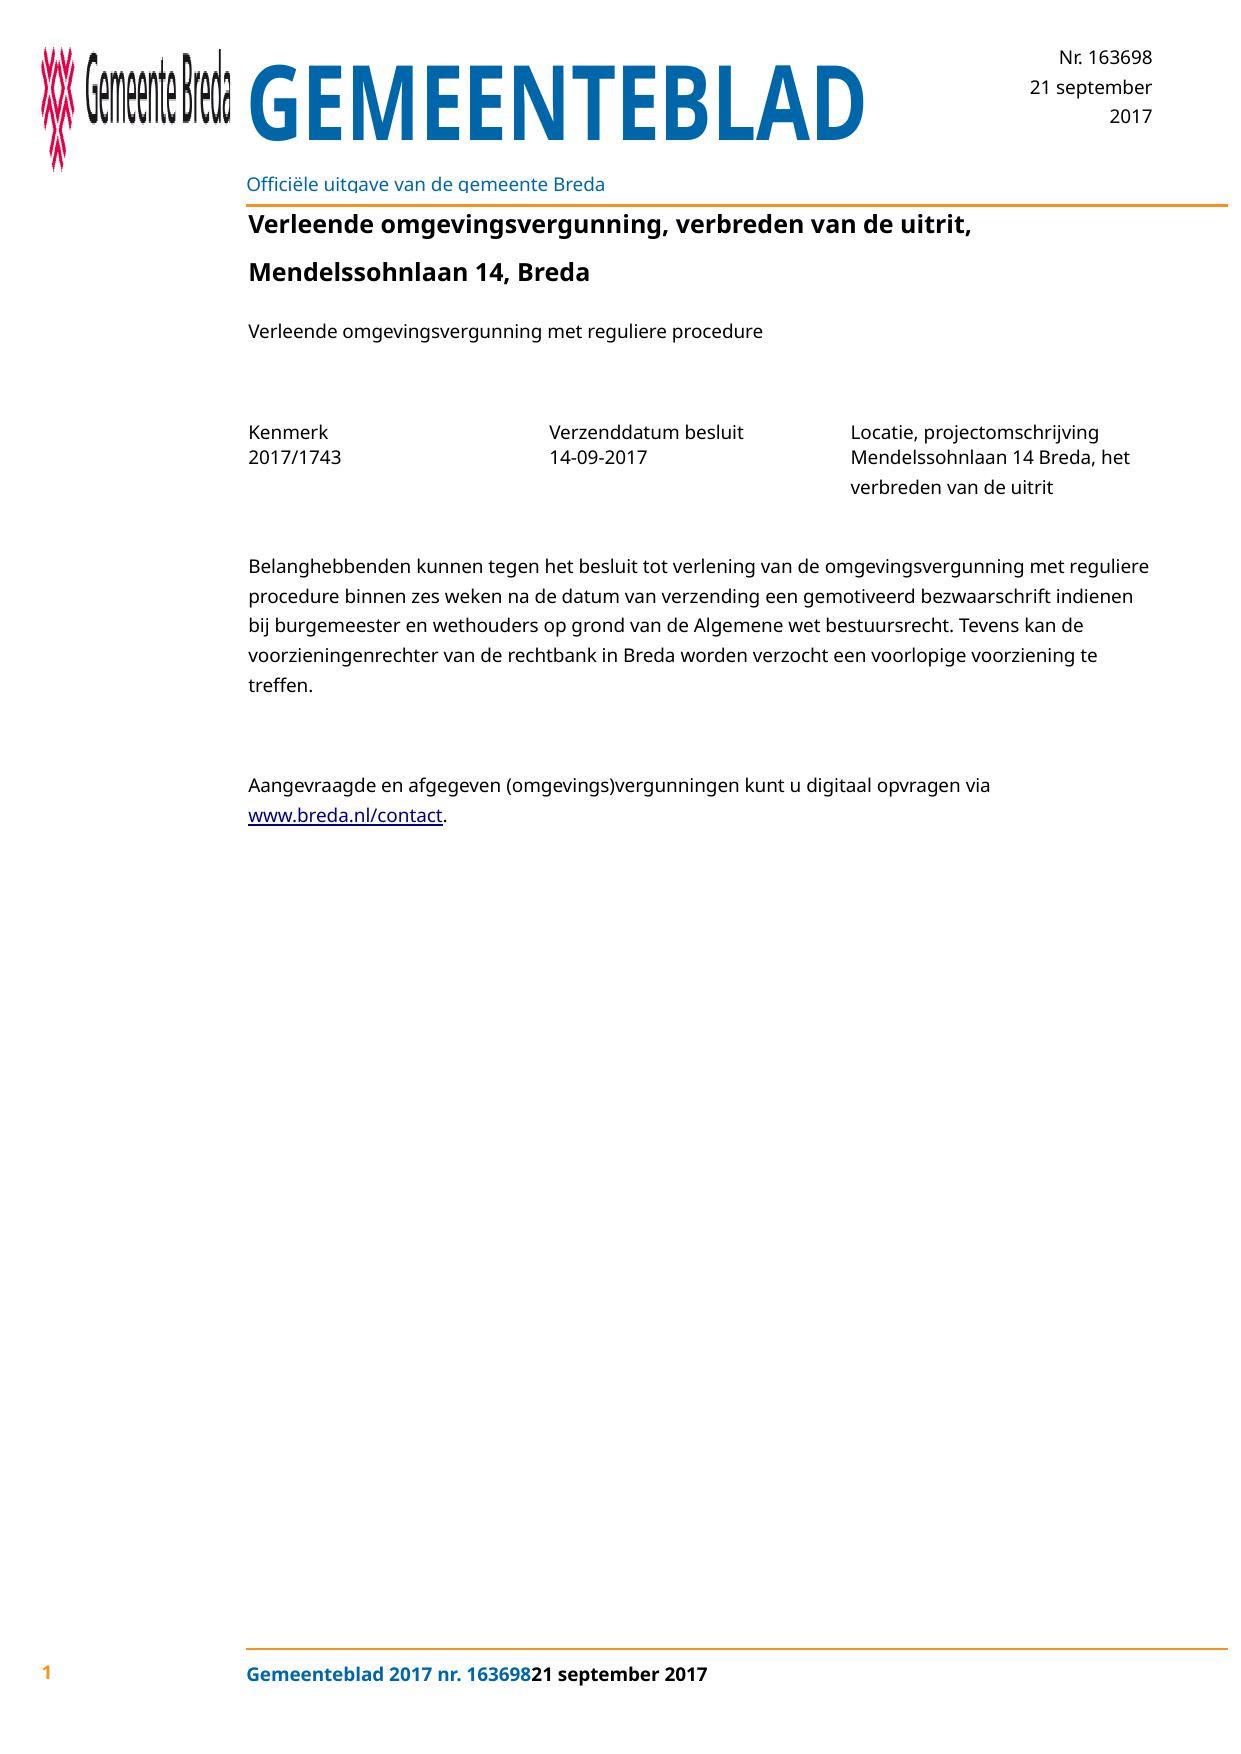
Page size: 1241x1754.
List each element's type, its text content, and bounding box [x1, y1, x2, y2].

table_cell 2017/1743 [248, 445, 549, 500]
picture [41, 47, 231, 172]
text Aangevraagde en afgegeven (omgevings)vergunningen kunt u digitaal opvragen via www.breda.nl/contact. [248, 773, 1152, 828]
table_header Locatie, projectomschrijving [850, 419, 1152, 444]
table_cell 14-09-2017 [549, 445, 850, 500]
table_header Verzenddatum besluit [549, 419, 850, 444]
table_header Kenmerk [248, 419, 549, 444]
table_cell Mendelssohnlaan 14 Breda, het verbreden van de uitrit [850, 445, 1152, 500]
text Verleende omgevingsvergunning, verbreden van de uitrit, Mendelssohnlaan 14, Breda [248, 207, 1152, 288]
text Verleende omgevingsvergunning met reguliere procedure [248, 318, 1152, 344]
text Belanghebbenden kunnen tegen het besluit tot verlening van de omgevingsvergunning met reguliere procedure binnen zes weken na de datum van verzending een gemotiveerd bezwaarschrift indienen bij burgemeester en wethouders op grond van de Algemene wet bestuursrecht. Tevens kan de voorzieningenrechter van de rechtbank in Breda worden verzocht een voorlopige voorziening te treffen. [248, 553, 1152, 698]
